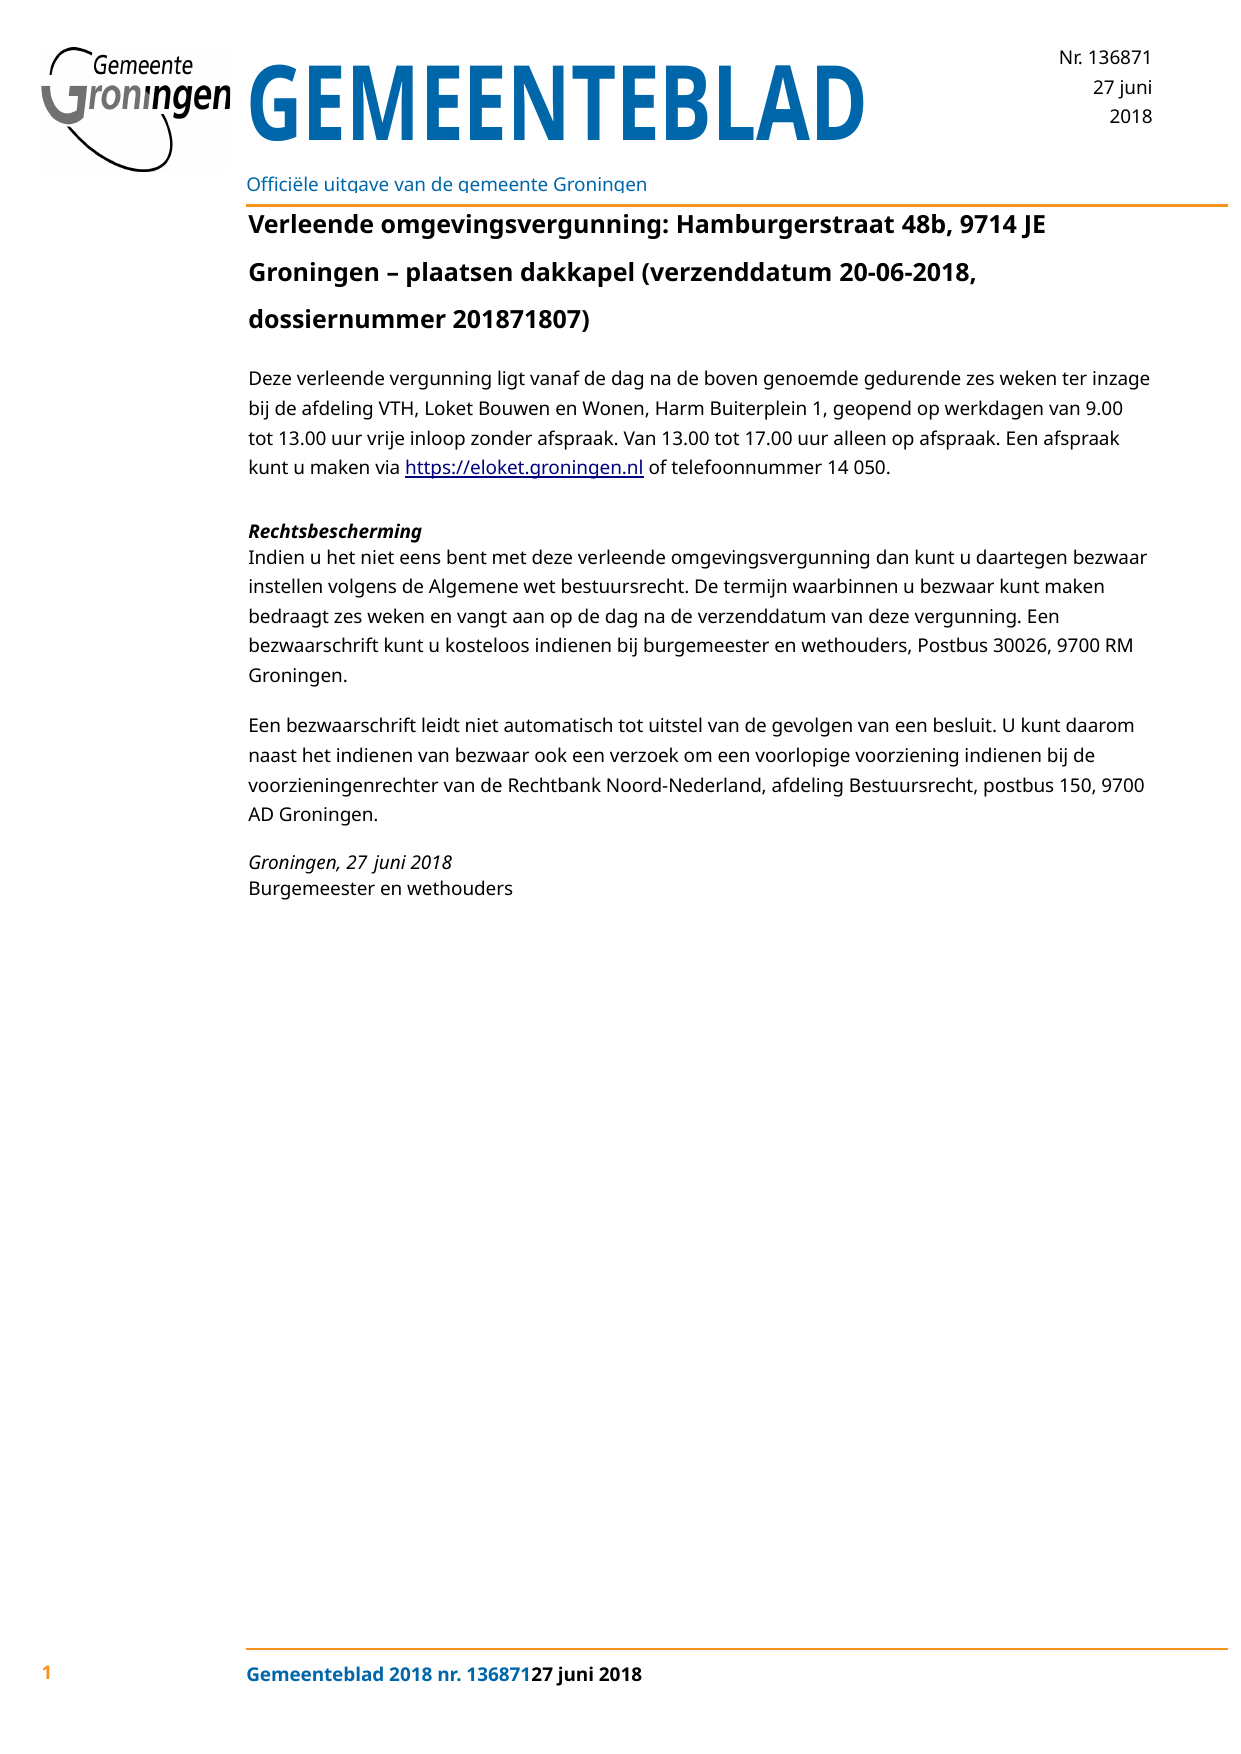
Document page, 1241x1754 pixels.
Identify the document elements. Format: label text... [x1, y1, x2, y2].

text Deze verleende vergunning ligt vanaf de dag na de boven genoemde gedurende zes weken ter inzage bij de afdeling VTH, Loket Bouwen en Wonen, Harm Buiterplein 1, geopend op werkdagen van 9.00 tot 13.00 uur vrije inloop zonder afspraak. Van 13.00 tot 17.00 uur alleen op afspraak. Een afspraak kunt u maken via https://eloket.groningen.nl of telefoonnummer 14 050. [248, 366, 1152, 480]
picture [41, 47, 231, 172]
text Verleende omgevingsvergunning: Hamburgerstraat 48b, 9714 JE Groningen – plaatsen dakkapel (verzenddatum 20-06-2018, dossiernummer 201871807) [248, 207, 1152, 336]
text Indien u het niet eens bent met deze verleende omgevingsvergunning dan kunt u daartegen bezwaar instellen volgens de Algemene wet bestuursrecht. De termijn waarbinnen u bezwaar kunt maken bedraagt zes weken en vangt aan op de dag na de verzenddatum van deze vergunning. Een bezwaarschrift kunt u kosteloos indienen bij burgemeester en wethouders, Postbus 30026, 9700 RM Groningen. [248, 544, 1152, 688]
text Rechtsbescherming [248, 518, 1152, 544]
text Groningen, 27 juni 2018 [248, 849, 1152, 875]
text Burgemeester en wethouders [248, 875, 1152, 901]
text Een bezwaarschrift leidt niet automatisch tot uitstel van de gevolgen van een besluit. U kunt daarom naast het indienen van bezwaar ook een verzoek om een voorlopige voorziening indienen bij de voorzieningenrechter van de Rechtbank Noord-Nederland, afdeling Bestuursrecht, postbus 150, 9700 AD Groningen. [248, 713, 1152, 827]
